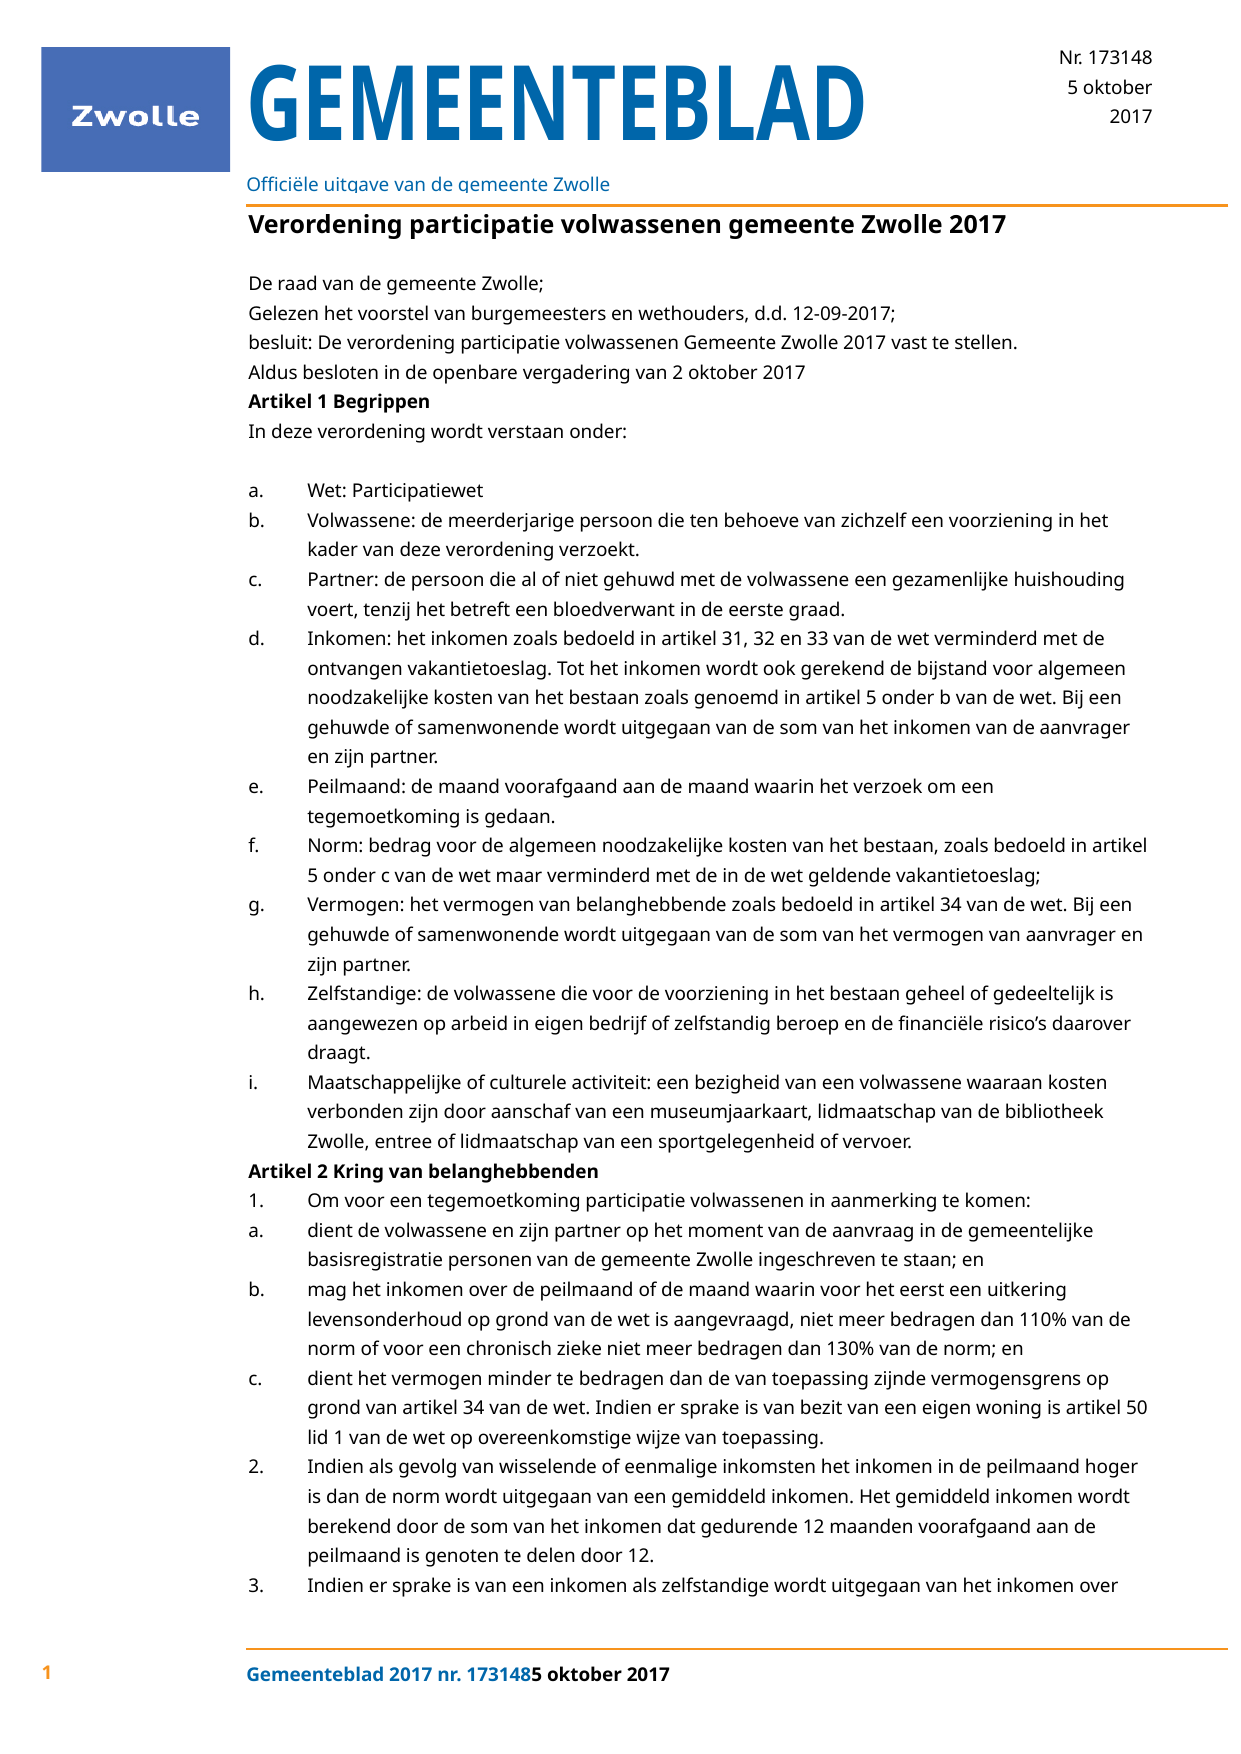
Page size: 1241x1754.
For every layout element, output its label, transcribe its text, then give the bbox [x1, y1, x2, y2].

list Om voor een tegemoetkoming participatie volwassenen in aanmerking te komen: [248, 1187, 1152, 1213]
text Artikel 2 Kring van belanghebbenden [248, 1158, 1152, 1183]
list Inkomen: het inkomen zoals bedoeld in artikel 31, 32 en 33 van de wet verminderd met de ontvangen vakantietoeslag. Tot het inkomen wordt ook gerekend de bijstand voor algemeen noodzakelijke kosten van het bestaan zoals genoemd in artikel 5 onder b van de wet. Bij een gehuwde of samenwonende wordt uitgegaan van de som van het inkomen van de aanvrager en zijn partner. [248, 625, 1152, 769]
text In deze verordening wordt verstaan onder: [248, 418, 1152, 444]
list Indien er sprake is van een inkomen als zelfstandige wordt uitgegaan van het inkomen over [248, 1572, 1152, 1598]
list mag het inkomen over de peilmaand of de maand waarin voor het eerst een uitkering levensonderhoud op grond van de wet is aangevraagd, niet meer bedragen dan 110% van de norm of voor een chronisch zieke niet meer bedragen dan 130% van de norm; en [248, 1276, 1152, 1361]
list dient de volwassene en zijn partner op het moment van de aanvraag in de gemeentelijke basisregistratie personen van de gemeente Zwolle ingeschreven te staan; en [248, 1217, 1152, 1272]
text Artikel 1 Begrippen [248, 389, 1152, 414]
picture [41, 47, 231, 172]
list Wet: Participatiewet [248, 477, 1152, 503]
text Verordening participatie volwassenen gemeente Zwolle 2017 [248, 207, 1152, 241]
text Aldus besloten in de openbare vergadering van 2 oktober 2017 [248, 359, 1152, 385]
text De raad van de gemeente Zwolle; [248, 270, 1152, 296]
list Indien als gevolg van wisselende of eenmalige inkomsten het inkomen in de peilmaand hoger is dan de norm wordt uitgegaan van een gemiddeld inkomen. Het gemiddeld inkomen wordt berekend door de som van het inkomen dat gedurende 12 maanden voorafgaand aan de peilmaand is genoten te delen door 12. [248, 1454, 1152, 1568]
list Norm: bedrag voor de algemeen noodzakelijke kosten van het bestaan, zoals bedoeld in artikel 5 onder c van de wet maar verminderd met de in de wet geldende vakantietoeslag; [248, 832, 1152, 888]
text besluit: De verordening participatie volwassenen Gemeente Zwolle 2017 vast te stellen. [248, 329, 1152, 355]
list Partner: de persoon die al of niet gehuwd met de volwassene een gezamenlijke huishouding voert, tenzij het betreft een bloedverwant in de eerste graad. [248, 566, 1152, 621]
list dient het vermogen minder te bedragen dan de van toepassing zijnde vermogensgrens op grond van artikel 34 van de wet. Indien er sprake is van bezit van een eigen woning is artikel 50 lid 1 van de wet op overeenkomstige wijze van toepassing. [248, 1365, 1152, 1450]
text Gelezen het voorstel van burgemeesters en wethouders, d.d. 12-09-2017; [248, 300, 1152, 326]
list Volwassene: de meerderjarige persoon die ten behoeve van zichzelf een voorziening in het kader van deze verordening verzoekt. [248, 507, 1152, 562]
list Maatschappelijke of culturele activiteit: een bezigheid van een volwassene waaraan kosten verbonden zijn door aanschaf van een museumjaarkaart, lidmaatschap van de bibliotheek Zwolle, entree of lidmaatschap van een sportgelegenheid of vervoer. [248, 1069, 1152, 1154]
list Zelfstandige: de volwassene die voor de voorziening in het bestaan geheel of gedeeltelijk is aangewezen op arbeid in eigen bedrijf of zelfstandig beroep en de financiële risico’s daarover draagt. [248, 980, 1152, 1065]
list Peilmaand: de maand voorafgaand aan de maand waarin het verzoek om een tegemoetkoming is gedaan. [248, 773, 1152, 828]
list Vermogen: het vermogen van belanghebbende zoals bedoeld in artikel 34 van de wet. Bij een gehuwde of samenwonende wordt uitgegaan van de som van het vermogen van aanvrager en zijn partner. [248, 892, 1152, 976]
